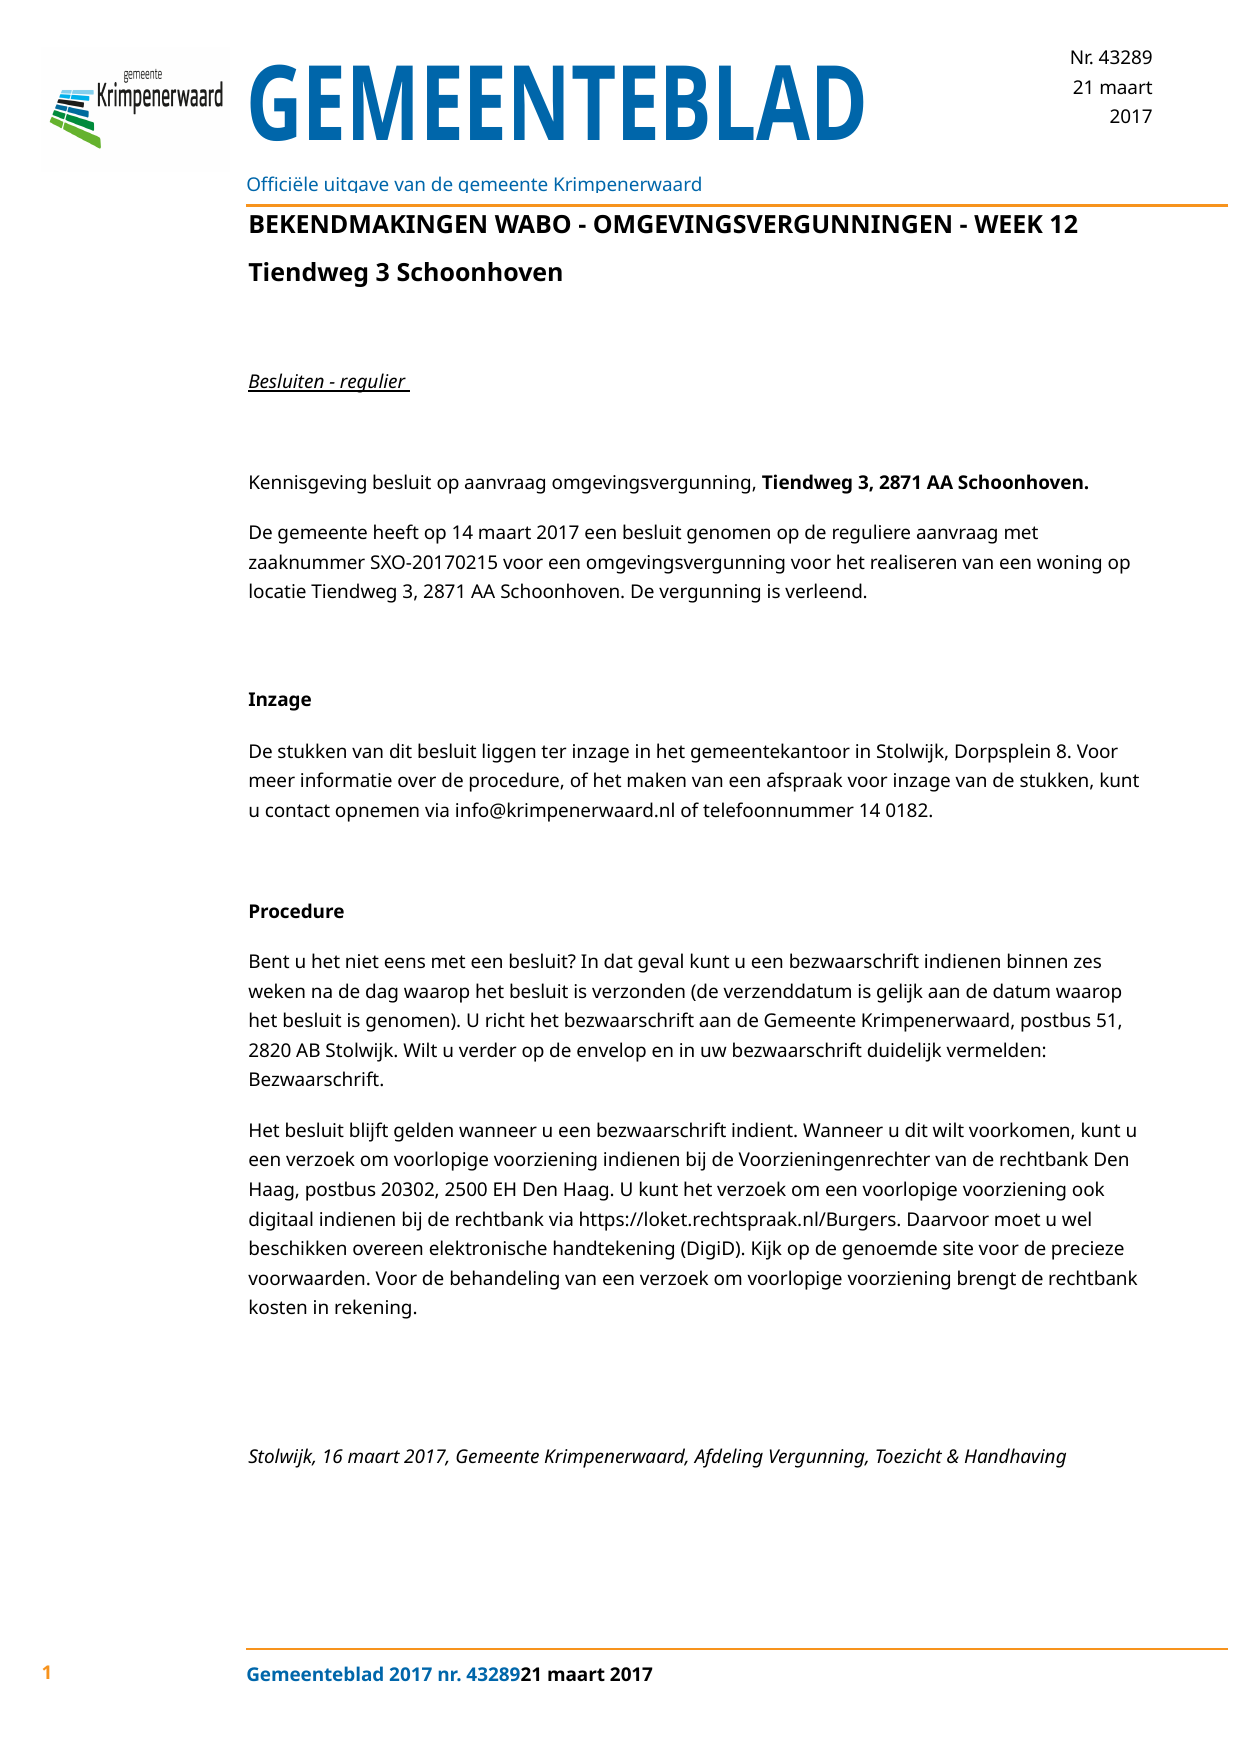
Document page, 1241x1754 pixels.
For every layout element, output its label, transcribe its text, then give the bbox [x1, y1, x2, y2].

text Procedure [248, 898, 1152, 924]
text De gemeente heeft op 14 maart 2017 een besluit genomen op de reguliere aanvraag met zaaknummer SXO-20170215 voor een omgevingsvergunning voor het realiseren van een woning op locatie Tiendweg 3, 2871 AA Schoonhoven. De vergunning is verleend. [248, 519, 1152, 604]
text Inzage [248, 683, 1152, 713]
text Stolwijk, 16 maart 2017, Gemeente Krimpenerwaard, Afdeling Vergunning, Toezicht & Handhaving [248, 1443, 1152, 1469]
text Kennisgeving besluit op aanvraag omgevingsvergunning, Tiendweg 3, 2871 AA Schoonhoven. [248, 469, 1152, 495]
text Het besluit blijft gelden wanneer u een bezwaarschrift indient. Wanneer u dit wilt voorkomen, kunt u een verzoek om voorlopige voorziening indienen bij de Voorzieningenrechter van de rechtbank Den Haag, postbus 20302, 2500 EH Den Haag. U kunt het verzoek om een voorlopige voorziening ook digitaal indienen bij de rechtbank via https://loket.rechtspraak.nl/Burgers. Daarvoor moet u wel beschikken overeen elektronische handtekening (DigiD). Kijk op de genoemde site voor de precieze voorwaarden. Voor de behandeling van een verzoek om voorlopige voorziening brengt de rechtbank kosten in rekening. [248, 1117, 1152, 1320]
text De stukken van dit besluit liggen ter inzage in het gemeentekantoor in Stolwijk, Dorpsplein 8. Voor meer informatie over de procedure, of het maken van een afspraak voor inzage van de stukken, kunt u contact opnemen via info@krimpenerwaard.nl of telefoonnummer 14 0182. [248, 738, 1152, 823]
text BEKENDMAKINGEN WABO - OMGEVINGSVERGUNNINGEN - WEEK 12 Tiendweg 3 Schoonhoven [248, 207, 1152, 288]
text Bent u het niet eens met een besluit? In dat geval kunt u een bezwaarschrift indienen binnen zes weken na de dag waarop het besluit is verzonden (de verzenddatum is gelijk aan de datum waarop het besluit is genomen). U richt het bezwaarschrift aan de Gemeente Krimpenerwaard, postbus 51, 2820 AB Stolwijk. Wilt u verder op de envelop en in uw bezwaarschrift duidelijk vermelden: Bezwaarschrift. [248, 948, 1152, 1092]
text Besluiten - regulier [248, 368, 1152, 394]
picture [41, 47, 231, 172]
